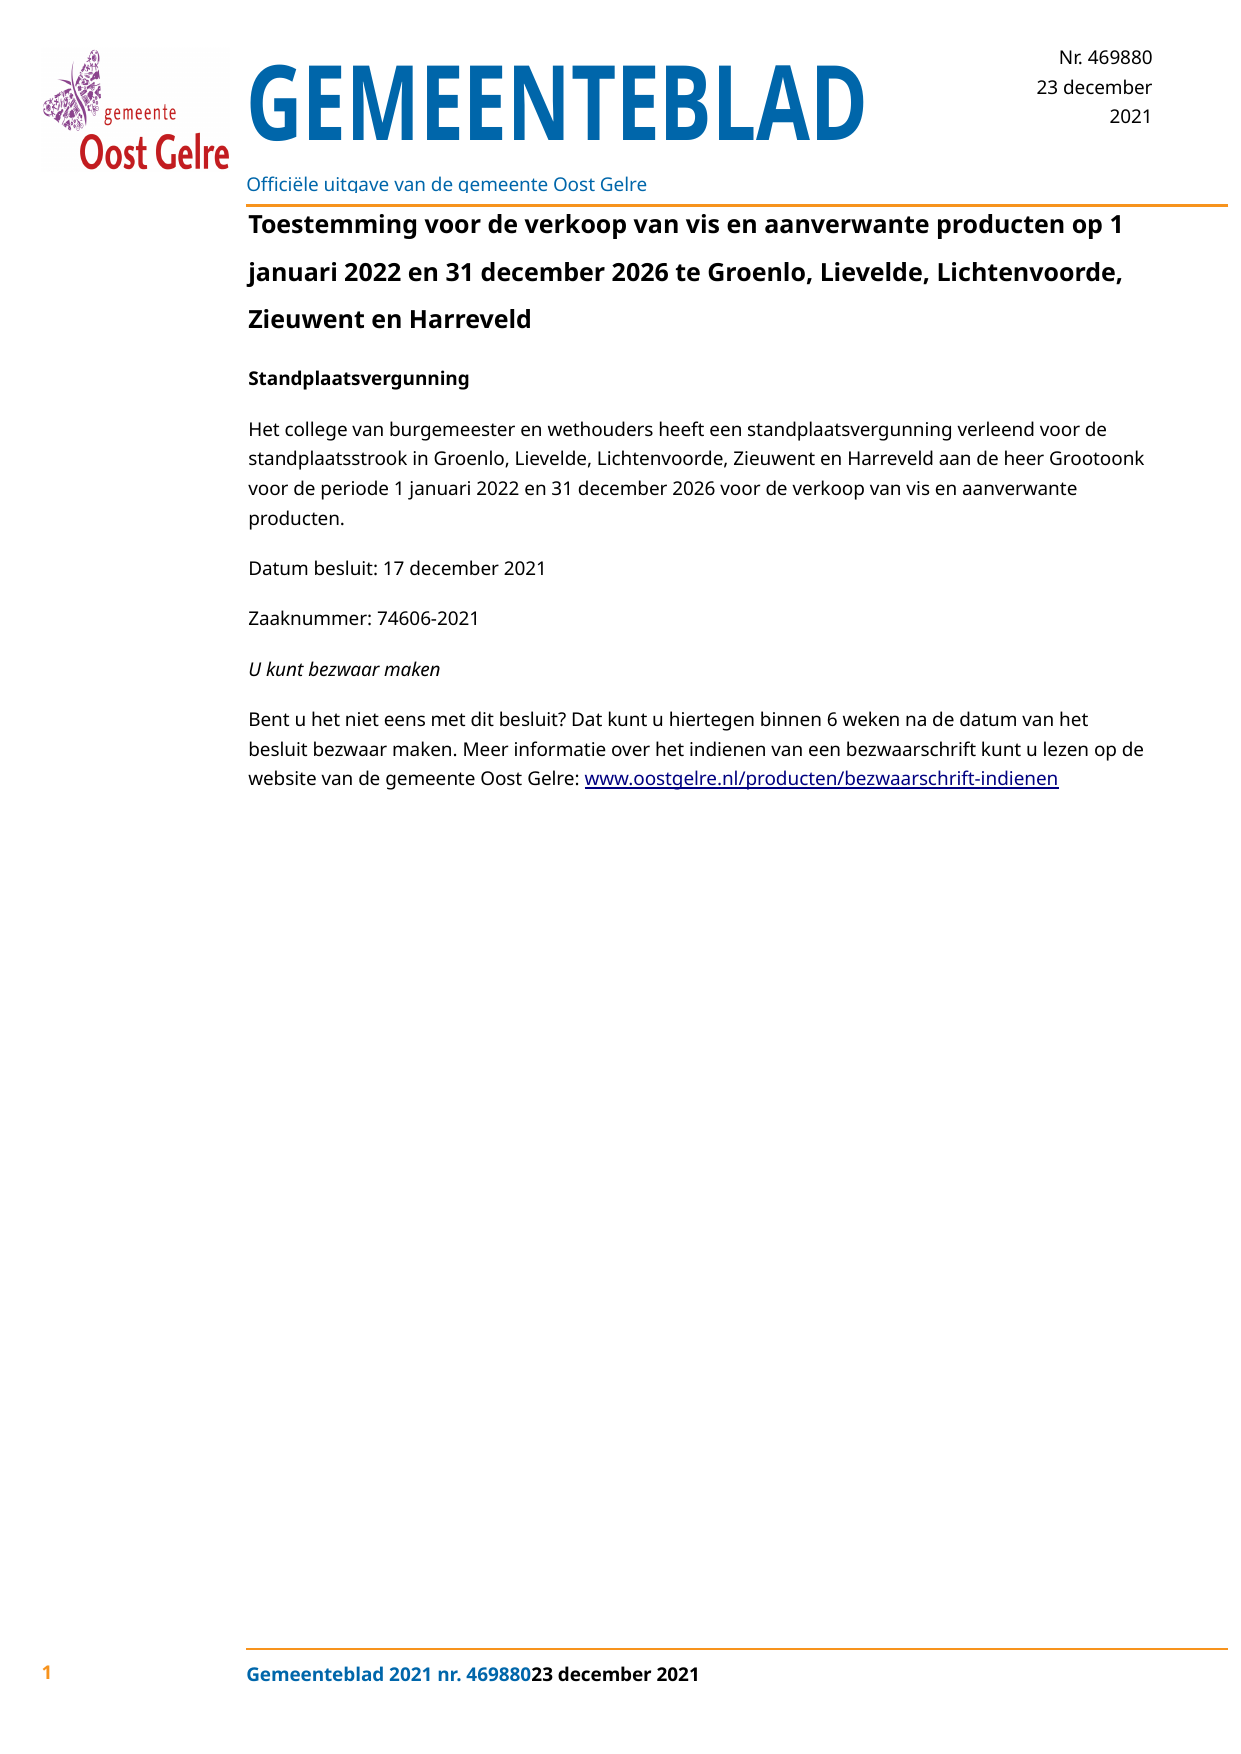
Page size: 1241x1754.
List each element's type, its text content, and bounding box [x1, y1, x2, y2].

text Toestemming voor de verkoop van vis en aanverwante producten op 1 januari 2022 en 31 december 2026 te Groenlo, Lievelde, Lichtenvoorde, Zieuwent en Harreveld [248, 207, 1152, 336]
text Standplaatsvergunning [248, 366, 1152, 391]
text Zaaknummer: 74606-2021 [248, 606, 1152, 631]
text U kunt bezwaar maken [248, 656, 1152, 682]
text Datum besluit: 17 december 2021 [248, 555, 1152, 581]
picture [41, 47, 231, 172]
text Het college van burgemeester en wethouders heeft een standplaatsvergunning verleend voor de standplaatsstrook in Groenlo, Lievelde, Lichtenvoorde, Zieuwent en Harreveld aan de heer Grootoonk voor de periode 1 januari 2022 en 31 december 2026 voor de verkoop van vis en aanverwante producten. [248, 416, 1152, 530]
text Bent u het niet eens met dit besluit? Dat kunt u hiertegen binnen 6 weken na de datum van het besluit bezwaar maken. Meer informatie over het indienen van een bezwaarschrift kunt u lezen op de website van de gemeente Oost Gelre: www.oostgelre.nl/producten/bezwaarschrift-indienen [248, 706, 1152, 791]
